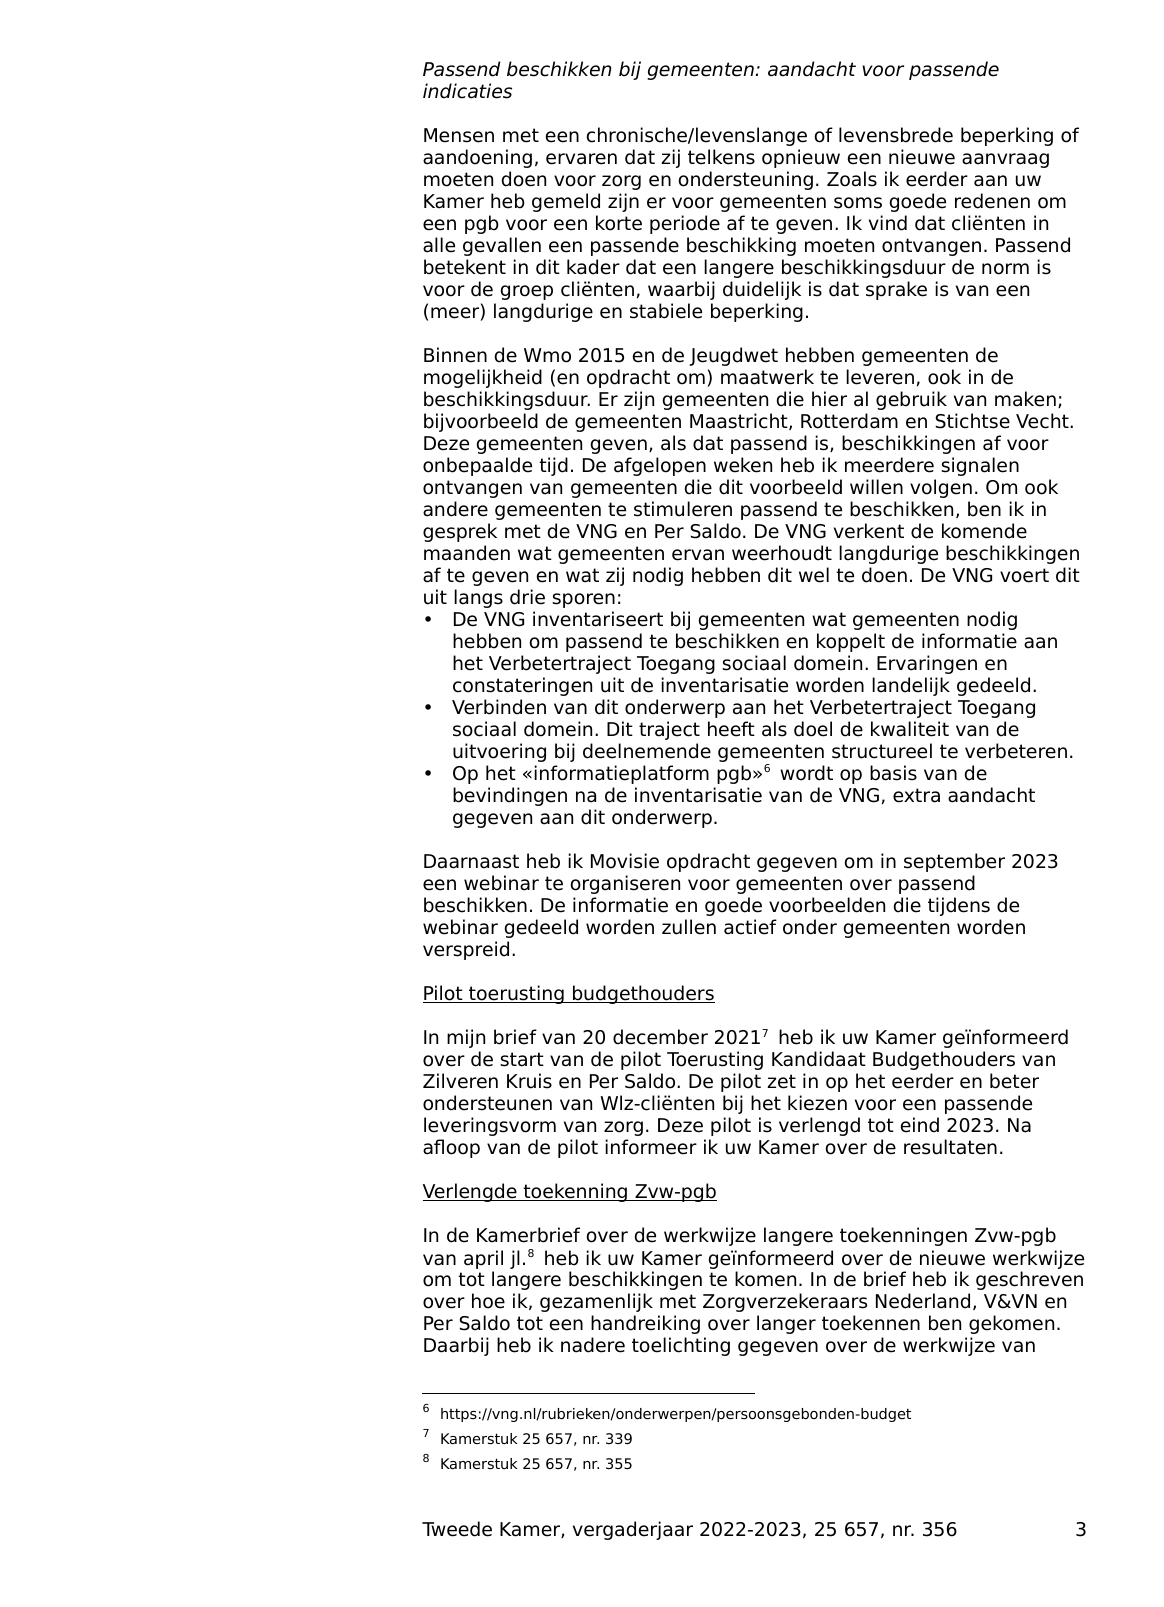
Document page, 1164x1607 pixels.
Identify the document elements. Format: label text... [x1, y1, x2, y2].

subtitle Passend beschikken bij gemeenten: aandacht voor passende indicaties [422, 59, 1087, 103]
text • Op het «informatieplatform pgb» wordt op basis van de bevindingen na de inventarisatie van de VNG, extra aandacht gegeven aan dit onderwerp. [422, 763, 1087, 829]
text • Verbinden van dit onderwerp aan het Verbetertraject Toegang sociaal domein. Dit traject heeft als doel de kwaliteit van de uitvoering bij deelnemende gemeenten structureel te verbeteren. [422, 697, 1087, 763]
text Kamerstuk 25 657, nr. 355 [422, 1452, 1087, 1474]
subtitle Pilot toerusting budgethouders [422, 983, 1087, 1005]
text In mijn brief van 20 december 2021 heb ik uw Kamer geïnformeerd over de start van de pilot Toerusting Kandidaat Budgethouders van Zilveren Kruis en Per Saldo. De pilot zet in op het eerder en beter ondersteunen van Wlz-cliënten bij het kiezen voor een passende leveringsvorm van zorg. Deze pilot is verlengd tot eind 2023. Na afloop van de pilot informeer ik uw Kamer over de resultaten. [422, 1027, 1087, 1159]
text • De VNG inventariseert bij gemeenten wat gemeenten nodig hebben om passend te beschikken en koppelt de informatie aan het Verbetertraject Toegang sociaal domein. Ervaringen en constateringen uit de inventarisatie worden landelijk gedeeld. [422, 609, 1087, 697]
text Mensen met een chronische/levenslange of levensbrede beperking of aandoening, ervaren dat zij telkens opnieuw een nieuwe aanvraag moeten doen voor zorg en ondersteuning. Zoals ik eerder aan uw Kamer heb gemeld zijn er voor gemeenten soms goede redenen om een pgb voor een korte periode af te geven. Ik vind dat cliënten in alle gevallen een passende beschikking moeten ontvangen. Passend betekent in dit kader dat een langere beschikkingsduur de norm is voor de groep cliënten, waarbij duidelijk is dat sprake is van een (meer) langdurige en stabiele beperking. [422, 125, 1087, 323]
text https://vng.nl/rubrieken/onderwerpen/persoonsgebonden-budget [422, 1402, 1087, 1424]
text Binnen de Wmo 2015 en de Jeugdwet hebben gemeenten de mogelijkheid (en opdracht om) maatwerk te leveren, ook in de beschikkingsduur. Er zijn gemeenten die hier al gebruik van maken; bijvoorbeeld de gemeenten Maastricht, Rotterdam en Stichtse Vecht. Deze gemeenten geven, als dat passend is, beschikkingen af voor onbepaalde tijd. De afgelopen weken heb ik meerdere signalen ontvangen van gemeenten die dit voorbeeld willen volgen. Om ook andere gemeenten te stimuleren passend te beschikken, ben ik in gesprek met de VNG en Per Saldo. De VNG verkent de komende maanden wat gemeenten ervan weerhoudt langdurige beschikkingen af te geven en wat zij nodig hebben dit wel te doen. De VNG voert dit uit langs drie sporen: [422, 345, 1087, 609]
text In de Kamerbrief over de werkwijze langere toekenningen Zvw-pgb van april jl. heb ik uw Kamer geïnformeerd over de nieuwe werkwijze om tot langere beschikkingen te komen. In de brief heb ik geschreven over hoe ik, gezamenlijk met Zorgverzekeraars Nederland, V&VN en Per Saldo tot een handreiking over langer toekennen ben gekomen. Daarbij heb ik nadere toelichting gegeven over de werkwijze van [422, 1225, 1087, 1357]
subtitle Verlengde toekenning Zvw-pgb [422, 1181, 1087, 1203]
text Daarnaast heb ik Movisie opdracht gegeven om in september 2023 een webinar te organiseren voor gemeenten over passend beschikken. De informatie en goede voorbeelden die tijdens de webinar gedeeld worden zullen actief onder gemeenten worden verspreid. [422, 851, 1087, 961]
text Kamerstuk 25 657, nr. 339 [422, 1427, 1087, 1449]
